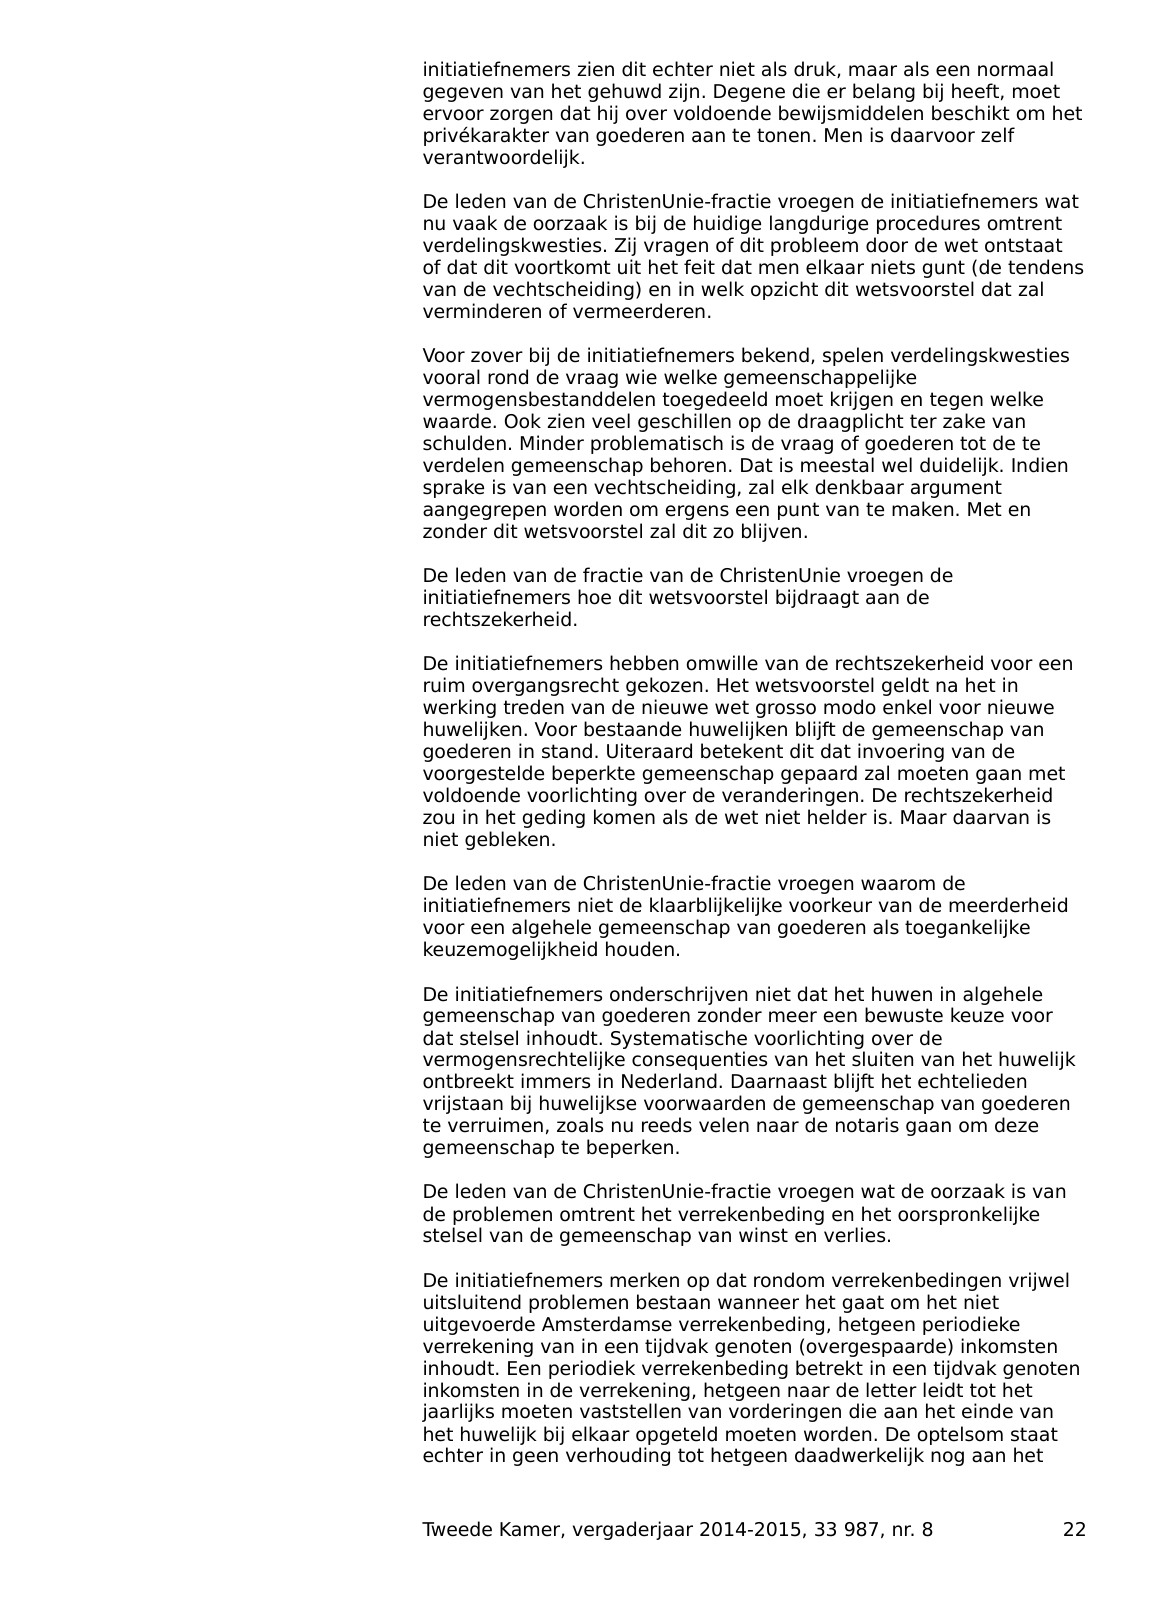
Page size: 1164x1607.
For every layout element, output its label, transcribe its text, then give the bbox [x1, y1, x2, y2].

text De leden van de ChristenUnie-fractie vroegen de initiatiefnemers wat nu vaak de oorzaak is bij de huidige langdurige procedures omtrent verdelingskwesties. Zij vragen of dit probleem door de wet ontstaat of dat dit voortkomt uit het feit dat men elkaar niets gunt (de tendens van de vechtscheiding) en in welk opzicht dit wetsvoorstel dat zal verminderen of vermeerderen. [422, 191, 1087, 323]
text initiatiefnemers zien dit echter niet als druk, maar als een normaal gegeven van het gehuwd zijn. Degene die er belang bij heeft, moet ervoor zorgen dat hij over voldoende bewijsmiddelen beschikt om het privékarakter van goederen aan te tonen. Men is daarvoor zelf verantwoordelijk. [422, 59, 1087, 169]
text De leden van de fractie van de ChristenUnie vroegen de initiatiefnemers hoe dit wetsvoorstel bijdraagt aan de rechtszekerheid. [422, 565, 1087, 631]
text De leden van de ChristenUnie-fractie vroegen waarom de initiatiefnemers niet de klaarblijkelijke voorkeur van de meerderheid voor een algehele gemeenschap van goederen als toegankelijke keuzemogelijkheid houden. [422, 873, 1087, 961]
text De initiatiefnemers onderschrijven niet dat het huwen in algehele gemeenschap van goederen zonder meer een bewuste keuze voor dat stelsel inhoudt. Systematische voorlichting over de vermogensrechtelijke consequenties van het sluiten van het huwelijk ontbreekt immers in Nederland. Daarnaast blijft het echtelieden vrijstaan bij huwelijkse voorwaarden de gemeenschap van goederen te verruimen, zoals nu reeds velen naar de notaris gaan om deze gemeenschap te beperken. [422, 983, 1087, 1159]
text De leden van de ChristenUnie-fractie vroegen wat de oorzaak is van de problemen omtrent het verrekenbeding en het oorspronkelijke stelsel van de gemeenschap van winst en verlies. [422, 1181, 1087, 1247]
text De initiatiefnemers hebben omwille van de rechtszekerheid voor een ruim overgangsrecht gekozen. Het wetsvoorstel geldt na het in werking treden van de nieuwe wet grosso modo enkel voor nieuwe huwelijken. Voor bestaande huwelijken blijft de gemeenschap van goederen in stand. Uiteraard betekent dit dat invoering van de voorgestelde beperkte gemeenschap gepaard zal moeten gaan met voldoende voorlichting over de veranderingen. De rechtszekerheid zou in het geding komen als de wet niet helder is. Maar daarvan is niet gebleken. [422, 653, 1087, 851]
text Voor zover bij de initiatiefnemers bekend, spelen verdelingskwesties vooral rond de vraag wie welke gemeenschappelijke vermogensbestanddelen toegedeeld moet krijgen en tegen welke waarde. Ook zien veel geschillen op de draagplicht ter zake van schulden. Minder problematisch is de vraag of goederen tot de te verdelen gemeenschap behoren. Dat is meestal wel duidelijk. Indien sprake is van een vechtscheiding, zal elk denkbaar argument aangegrepen worden om ergens een punt van te maken. Met en zonder dit wetsvoorstel zal dit zo blijven. [422, 345, 1087, 543]
text De initiatiefnemers merken op dat rondom verrekenbedingen vrijwel uitsluitend problemen bestaan wanneer het gaat om het niet uitgevoerde Amsterdamse verrekenbeding, hetgeen periodieke verrekening van in een tijdvak genoten (overgespaarde) inkomsten inhoudt. Een periodiek verrekenbeding betrekt in een tijdvak genoten inkomsten in de verrekening, hetgeen naar de letter leidt tot het jaarlijks moeten vaststellen van vorderingen die aan het einde van het huwelijk bij elkaar opgeteld moeten worden. De optelsom staat echter in geen verhouding tot hetgeen daadwerkelijk nog aan het [422, 1269, 1087, 1467]
